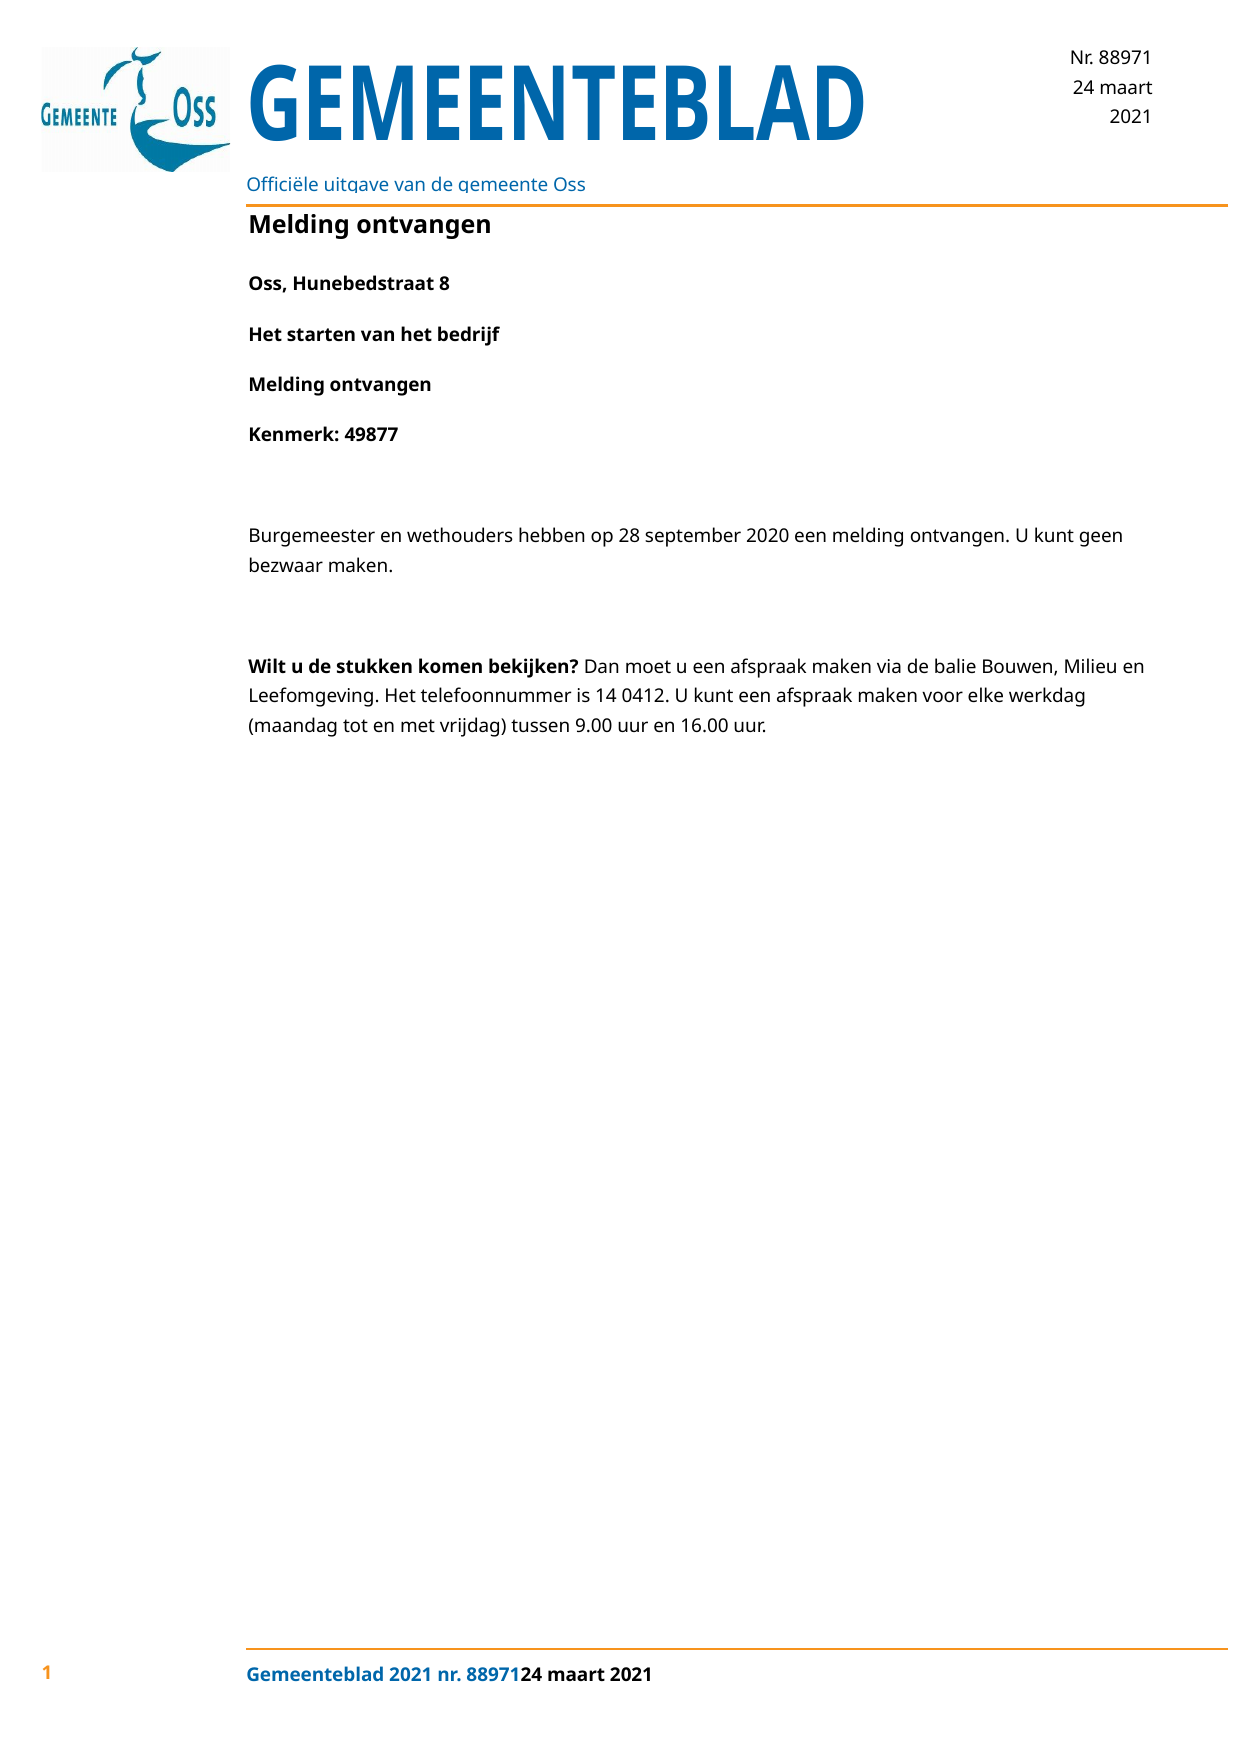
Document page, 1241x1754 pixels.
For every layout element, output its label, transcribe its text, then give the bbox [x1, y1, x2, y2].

text Wilt u de stukken komen bekijken? Dan moet u een afspraak maken via de balie Bouwen, Milieu en Leefomgeving. Het telefoonnummer is 14 0412. U kunt een afspraak maken voor elke werkdag (maandag tot en met vrijdag) tussen 9.00 uur en 16.00 uur. [248, 653, 1152, 738]
text Het starten van het bedrijf [248, 321, 1152, 346]
text Kenmerk: 49877 [248, 422, 1152, 447]
text Oss, Hunebedstraat 8 [248, 270, 1152, 296]
text Burgemeester en wethouders hebben op 28 september 2020 een melding ontvangen. U kunt geen bezwaar maken. [248, 522, 1152, 578]
text Melding ontvangen [248, 371, 1152, 397]
picture [41, 47, 231, 172]
text Melding ontvangen [248, 207, 1152, 241]
